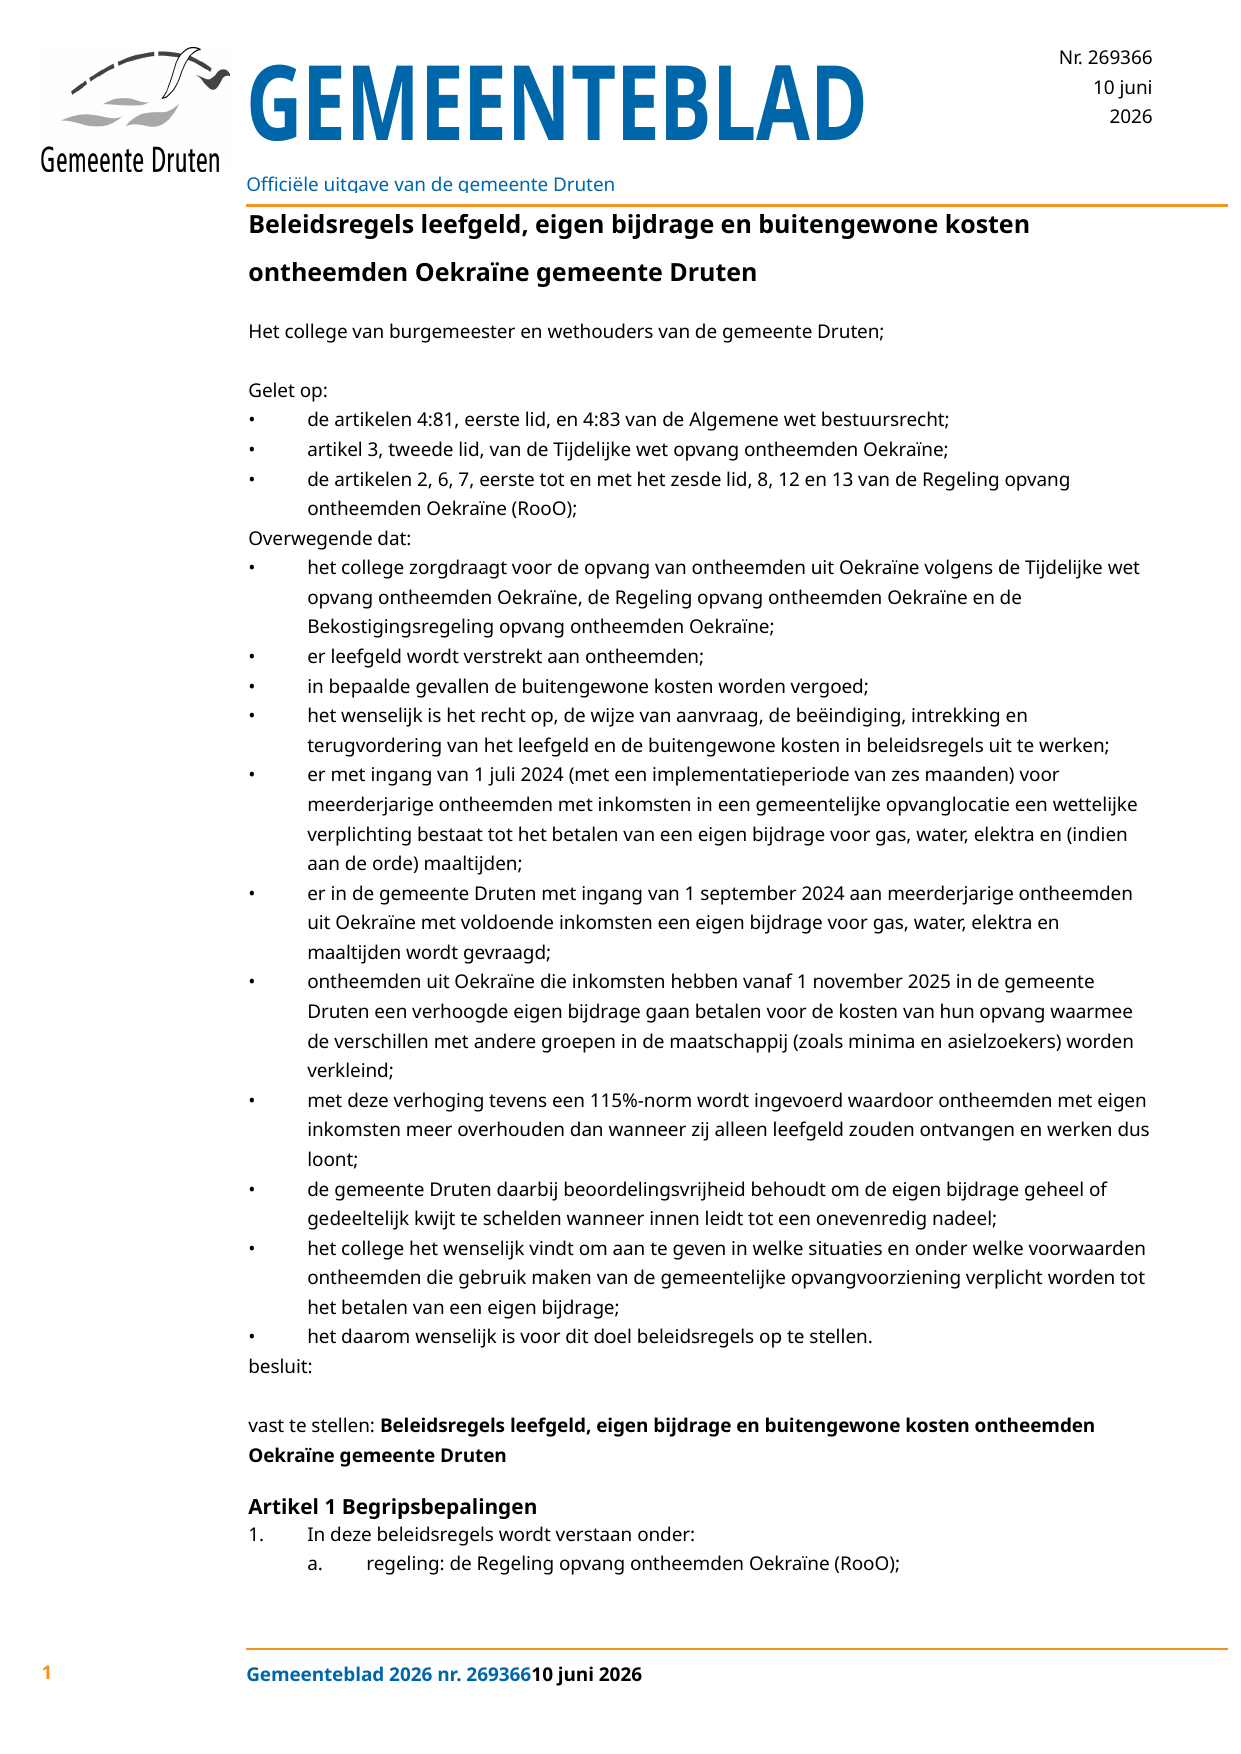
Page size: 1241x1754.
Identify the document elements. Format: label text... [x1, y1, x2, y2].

list het college het wenselijk vindt om aan te geven in welke situaties en onder welke voorwaarden ontheemden die gebruik maken van de gemeentelijke opvangvoorziening verplicht worden tot het betalen van een eigen bijdrage; [248, 1235, 1152, 1320]
list de artikelen 4:81, eerste lid, en 4:83 van de Algemene wet bestuursrecht; [248, 407, 1152, 432]
picture [41, 47, 231, 172]
list regeling: de Regeling opvang ontheemden Oekraïne (RooO); [307, 1551, 1152, 1576]
list de artikelen 2, 6, 7, eerste tot en met het zesde lid, 8, 12 en 13 van de Regeling opvang ontheemden Oekraïne (RooO); [248, 466, 1152, 521]
list met deze verhoging tevens een 115%-norm wordt ingevoerd waardoor ontheemden met eigen inkomsten meer overhouden dan wanneer zij alleen leefgeld zouden ontvangen en werken dus loont; [248, 1087, 1152, 1172]
text Het college van burgemeester en wethouders van de gemeente Druten; [248, 318, 1152, 344]
text Overwegende dat: [248, 525, 1152, 551]
text Artikel 1 Begripsbepalingen [248, 1492, 1152, 1521]
list de gemeente Druten daarbij beoordelingsvrijheid behoudt om de eigen bijdrage geheel of gedeeltelijk kwijt te schelden wanneer innen leidt tot een onevenredig nadeel; [248, 1176, 1152, 1231]
list er in de gemeente Druten met ingang van 1 september 2024 aan meerderjarige ontheemden uit Oekraïne met voldoende inkomsten een eigen bijdrage voor gas, water, elektra en maaltijden wordt gevraagd; [248, 880, 1152, 965]
list in bepaalde gevallen de buitengewone kosten worden vergoed; [248, 673, 1152, 699]
text Beleidsregels leefgeld, eigen bijdrage en buitengewone kosten ontheemden Oekraïne gemeente Druten [248, 207, 1152, 288]
list ontheemden uit Oekraïne die inkomsten hebben vanaf 1 november 2025 in de gemeente Druten een verhoogde eigen bijdrage gaan betalen voor de kosten van hun opvang waarmee de verschillen met andere groepen in de maatschappij (zoals minima en asielzoekers) worden verkleind; [248, 969, 1152, 1083]
list er leefgeld wordt verstrekt aan ontheemden; [248, 643, 1152, 669]
text Gelet op: [248, 377, 1152, 403]
text vast te stellen: Beleidsregels leefgeld, eigen bijdrage en buitengewone kosten ontheemden Oekraïne gemeente Druten [248, 1412, 1152, 1468]
list het wenselijk is het recht op, de wijze van aanvraag, de beëindiging, intrekking en terugvordering van het leefgeld en de buitengewone kosten in beleidsregels uit te werken; [248, 702, 1152, 758]
list het college zorgdraagt voor de opvang van ontheemden uit Oekraïne volgens de Tijdelijke wet opvang ontheemden Oekraïne, de Regeling opvang ontheemden Oekraïne en de Bekostigingsregeling opvang ontheemden Oekraïne; [248, 554, 1152, 639]
list er met ingang van 1 juli 2024 (met een implementatieperiode van zes maanden) voor meerderjarige ontheemden met inkomsten in een gemeentelijke opvanglocatie een wettelijke verplichting bestaat tot het betalen van een eigen bijdrage voor gas, water, elektra en (indien aan de orde) maaltijden; [248, 762, 1152, 876]
list artikel 3, tweede lid, van de Tijdelijke wet opvang ontheemden Oekraïne; [248, 436, 1152, 462]
list het daarom wenselijk is voor dit doel beleidsregels op te stellen. [248, 1324, 1152, 1349]
text besluit: [248, 1353, 1152, 1379]
list In deze beleidsregels wordt verstaan onder: [248, 1521, 1152, 1547]
